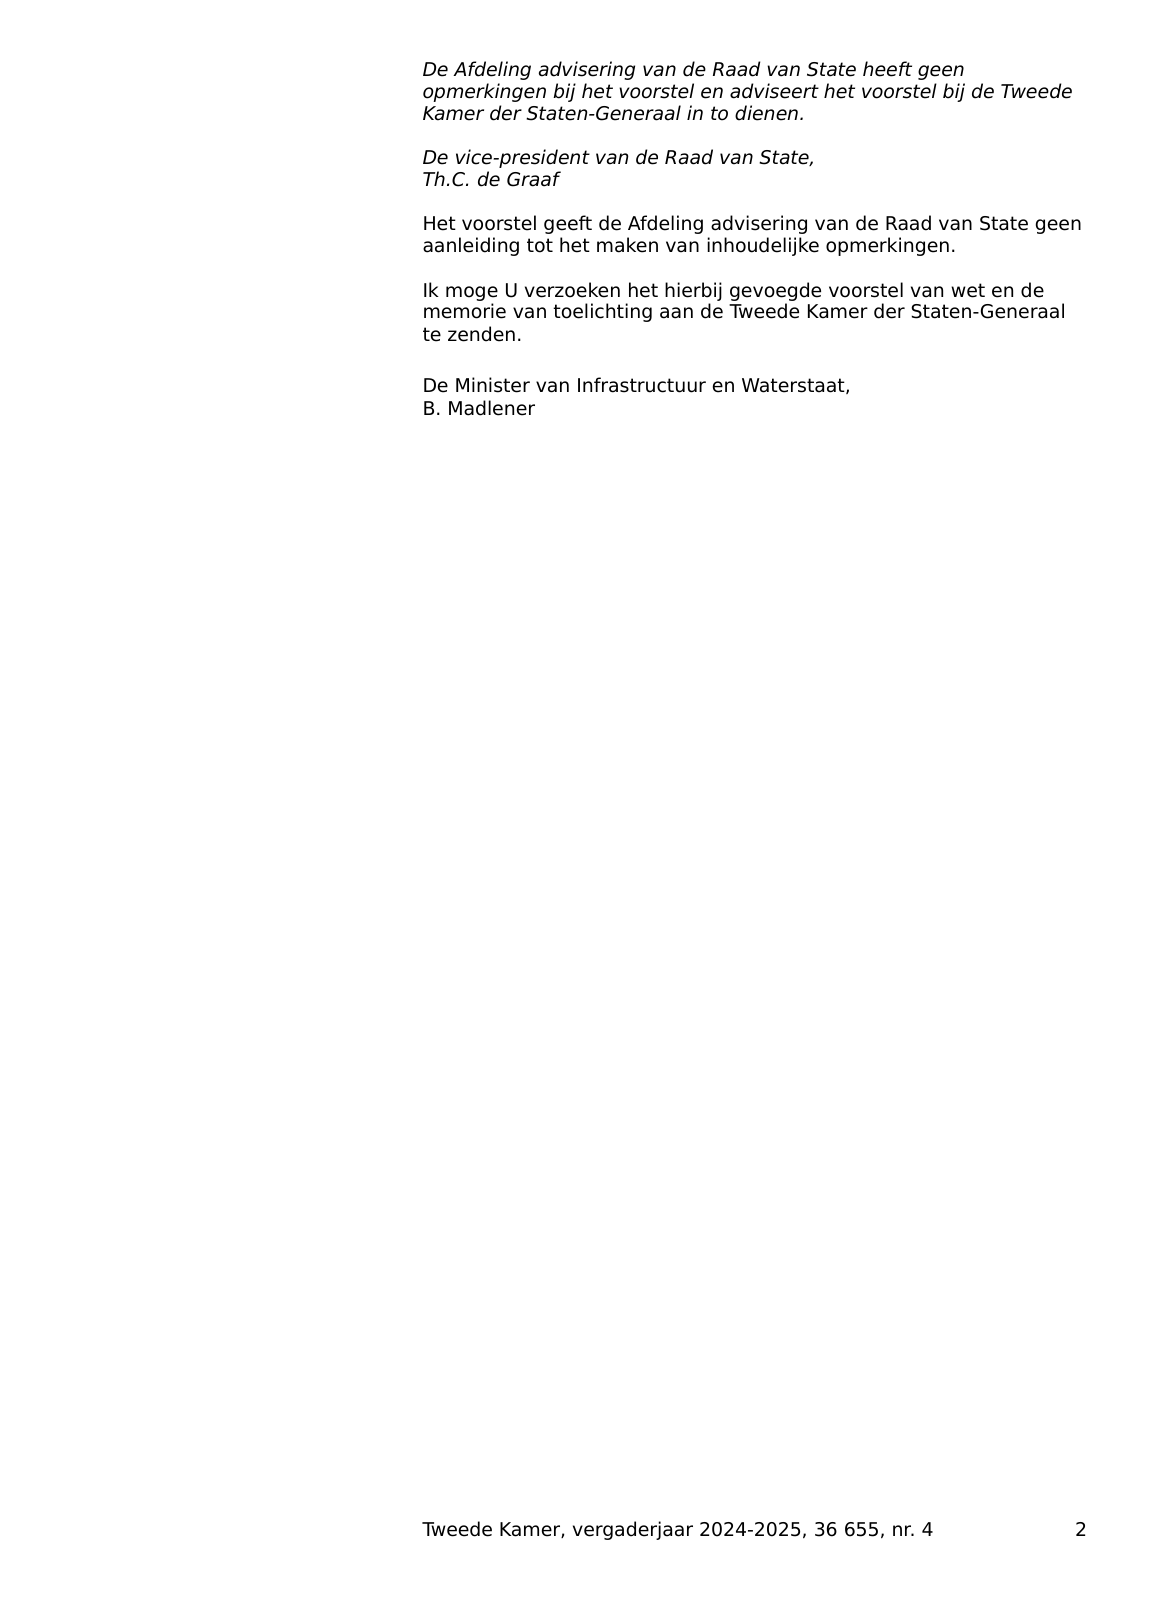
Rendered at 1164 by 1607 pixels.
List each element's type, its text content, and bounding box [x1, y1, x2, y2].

text De vice-president van de Raad van State, [422, 147, 1087, 169]
text Th.C. de Graaf [422, 169, 1087, 191]
text Het voorstel geeft de Afdeling advisering van de Raad van State geen aanleiding tot het maken van inhoudelijke opmerkingen. [422, 213, 1087, 257]
text De Afdeling advisering van de Raad van State heeft geen opmerkingen bij het voorstel en adviseert het voorstel bij de Tweede Kamer der Staten-Generaal in to dienen. [422, 59, 1087, 125]
text De Minister van Infrastructuur en Waterstaat, B. Madlener [422, 375, 1087, 419]
text Ik moge U verzoeken het hierbij gevoegde voorstel van wet en de memorie van toelichting aan de Tweede Kamer der Staten-Generaal te zenden. [422, 279, 1087, 345]
